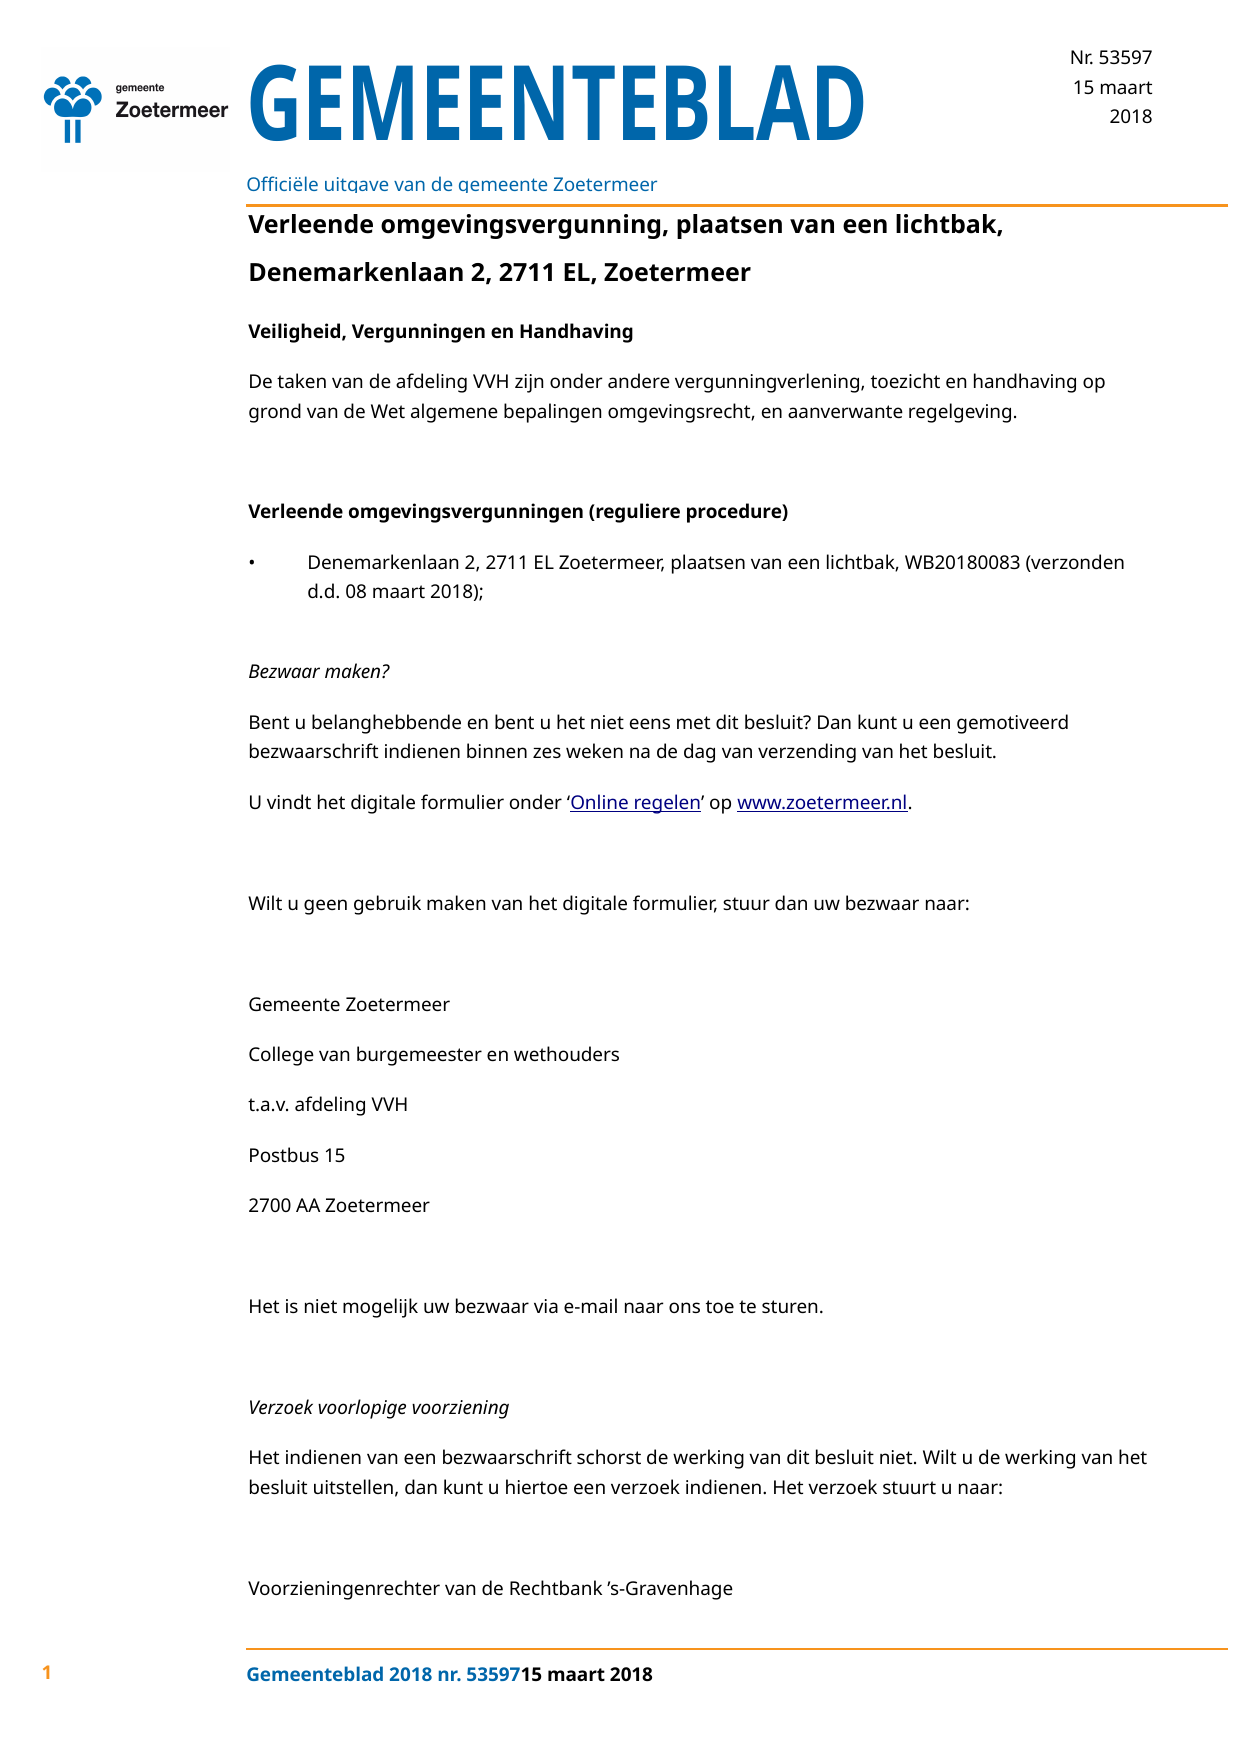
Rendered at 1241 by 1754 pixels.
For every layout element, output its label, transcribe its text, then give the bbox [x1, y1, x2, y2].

text Postbus 15 [248, 1142, 1152, 1168]
text College van burgemeester en wethouders [248, 1041, 1152, 1067]
text Verzoek voorlopige voorziening [248, 1394, 1152, 1420]
text De taken van de afdeling VVH zijn onder andere vergunningverlening, toezicht en handhaving op grond van de Wet algemene bepalingen omgevingsrecht, en aanverwante regelgeving. [248, 368, 1152, 424]
text Gemeente Zoetermeer [248, 991, 1152, 1017]
text Bezwaar maken? [248, 659, 1152, 684]
text Veiligheid, Vergunningen en Handhaving [248, 318, 1152, 344]
text Het indienen van een bezwaarschrift schorst de werking van dit besluit niet. Wilt u de werking van het besluit uitstellen, dan kunt u hiertoe een verzoek indienen. Het verzoek stuurt u naar: [248, 1444, 1152, 1500]
text U vindt het digitale formulier onder ‘Online regelen’ op www.zoetermeer.nl. [248, 789, 1152, 815]
list Denemarkenlaan 2, 2711 EL Zoetermeer, plaatsen van een lichtbak, WB20180083 (verzonden d.d. 08 maart 2018); [248, 549, 1152, 604]
text Het is niet mogelijk uw bezwaar via e-mail naar ons toe te sturen. [248, 1293, 1152, 1319]
text t.a.v. afdeling VVH [248, 1092, 1152, 1117]
text Wilt u geen gebruik maken van het digitale formulier, stuur dan uw bezwaar naar: [248, 890, 1152, 916]
text 2700 AA Zoetermeer [248, 1192, 1152, 1218]
text Voorzieningenrechter van de Rechtbank ’s-Gravenhage [248, 1575, 1152, 1601]
text Verleende omgevingsvergunningen (reguliere procedure) [248, 499, 1152, 524]
text Verleende omgevingsvergunning, plaatsen van een lichtbak, Denemarkenlaan 2, 2711 EL, Zoetermeer [248, 207, 1152, 288]
picture [41, 47, 231, 172]
text Bent u belanghebbende en bent u het niet eens met dit besluit? Dan kunt u een gemotiveerd bezwaarschrift indienen binnen zes weken na de dag van verzending van het besluit. [248, 709, 1152, 764]
